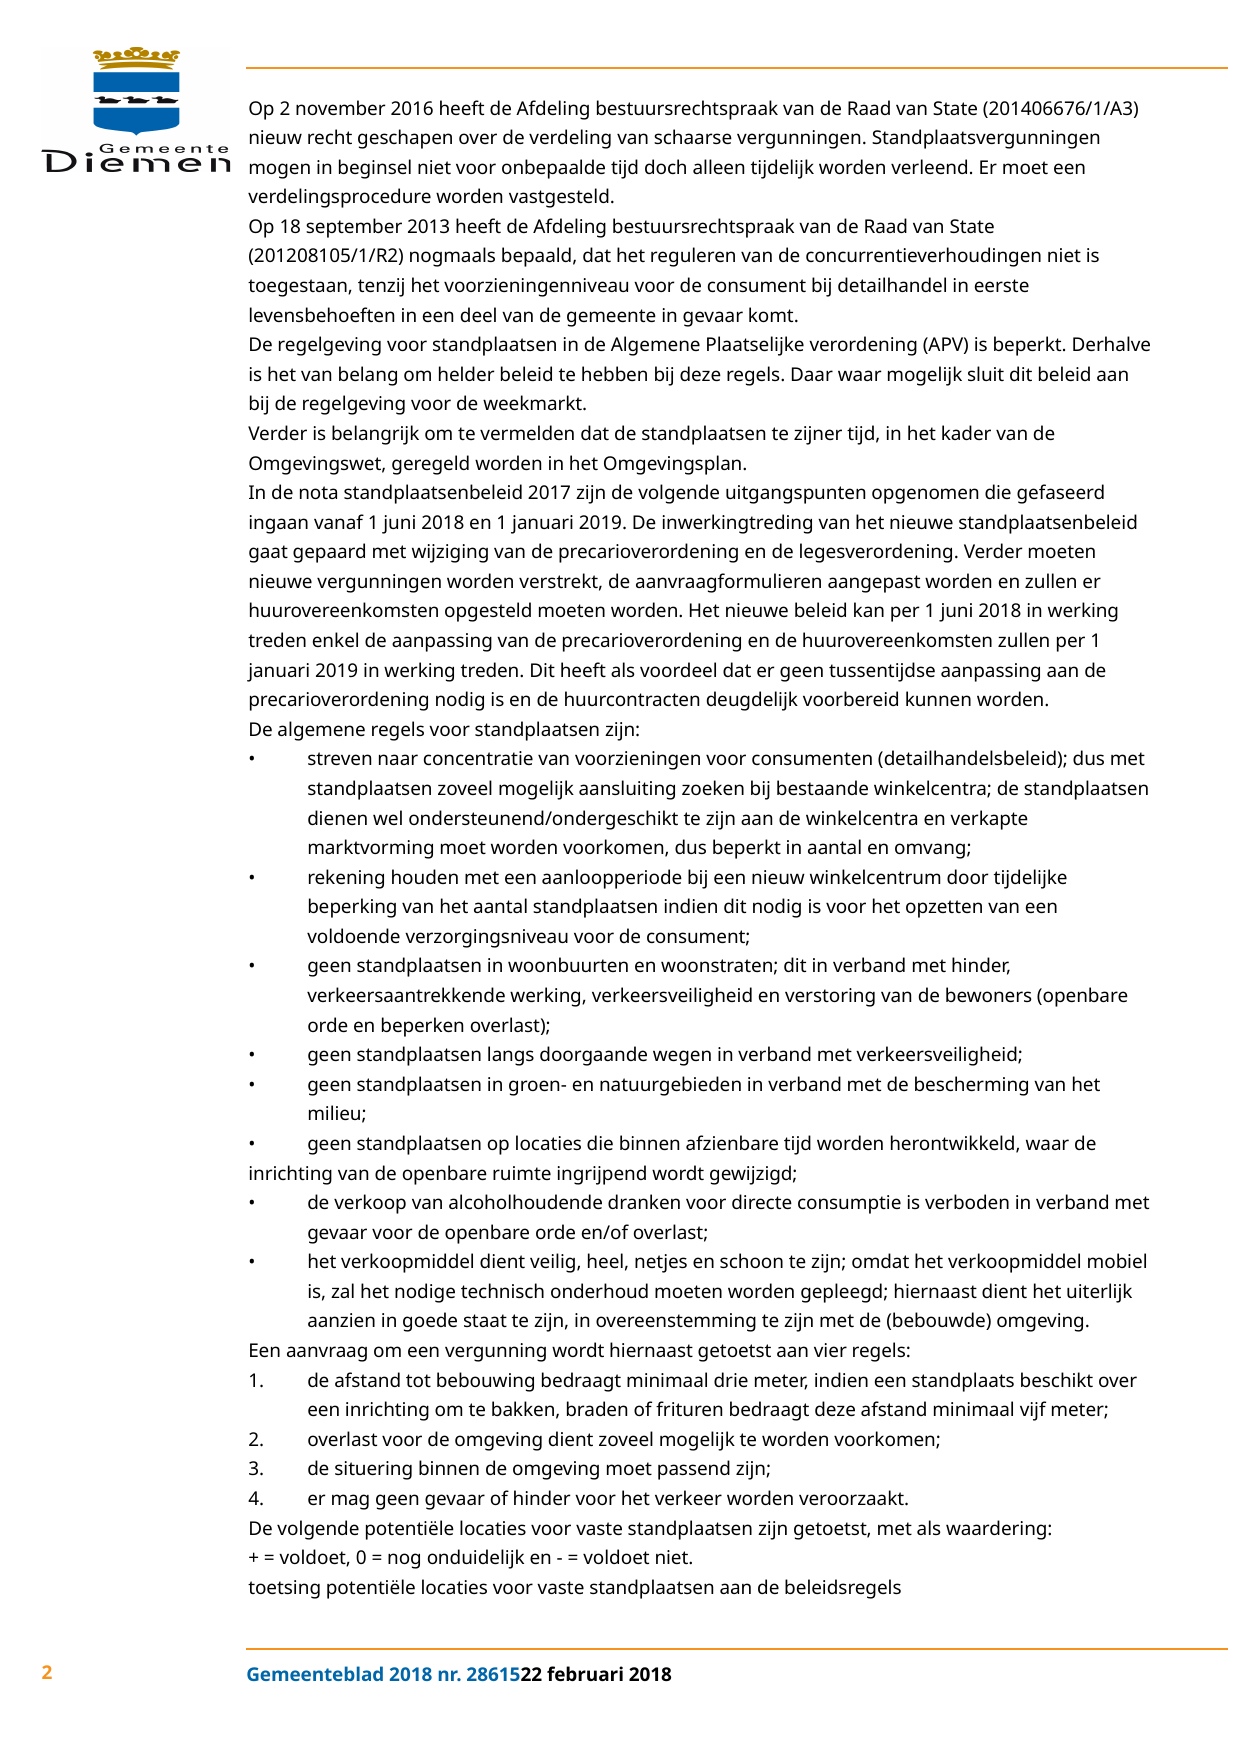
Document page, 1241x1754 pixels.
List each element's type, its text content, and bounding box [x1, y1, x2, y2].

list rekening houden met een aanloopperiode bij een nieuw winkelcentrum door tijdelijke beperking van het aantal standplaatsen indien dit nodig is voor het opzetten van een voldoende verzorgingsniveau voor de consument; [248, 864, 1152, 949]
text De volgende potentiële locaties voor vaste standplaatsen zijn getoetst, met als waardering: [248, 1515, 1152, 1541]
table_header toetsing potentiële locaties voor vaste standplaatsen aan de beleidsregels [248, 1574, 1152, 1600]
text Verder is belangrijk om te vermelden dat de standplaatsen te zijner tijd, in het kader van de Omgevingswet, geregeld worden in het Omgevingsplan. [248, 420, 1152, 476]
list overlast voor de omgeving dient zoveel mogelijk te worden voorkomen; [248, 1426, 1152, 1452]
list geen standplaatsen in groen- en natuurgebieden in verband met de bescherming van het milieu; [248, 1071, 1152, 1126]
list de afstand tot bebouwing bedraagt minimaal drie meter, indien een standplaats beschikt over een inrichting om te bakken, braden of frituren bedraagt deze afstand minimaal vijf meter; [248, 1367, 1152, 1422]
text In de nota standplaatsenbeleid 2017 zijn de volgende uitgangspunten opgenomen die gefaseerd ingaan vanaf 1 juni 2018 en 1 januari 2019. De inwerkingtreding van het nieuwe standplaatsenbeleid gaat gepaard met wijziging van de precarioverordening en de legesverordening. Verder moeten nieuwe vergunningen worden verstrekt, de aanvraagformulieren aangepast worden en zullen er huurovereenkomsten opgesteld moeten worden. Het nieuwe beleid kan per 1 juni 2018 in werking treden enkel de aanpassing van de precarioverordening en de huurovereenkomsten zullen per 1 januari 2019 in werking treden. Dit heeft als voordeel dat er geen tussentijdse aanpassing aan de precarioverordening nodig is en de huurcontracten deugdelijk voorbereid kunnen worden. [248, 479, 1152, 712]
list streven naar concentratie van voorzieningen voor consumenten (detailhandelsbeleid); dus met standplaatsen zoveel mogelijk aansluiting zoeken bij bestaande winkelcentra; de standplaatsen dienen wel ondersteunend/ondergeschikt te zijn aan de winkelcentra en verkapte marktvorming moet worden voorkomen, dus beperkt in aantal en omvang; [248, 746, 1152, 860]
list de verkoop van alcoholhoudende dranken voor directe consumptie is verboden in verband met gevaar voor de openbare orde en/of overlast; [248, 1189, 1152, 1245]
list er mag geen gevaar of hinder voor het verkeer worden veroorzaakt. [248, 1485, 1152, 1511]
text Op 18 september 2013 heeft de Afdeling bestuursrechtspraak van de Raad van State (201208105/1/R2) nogmaals bepaald, dat het reguleren van de concurrentieverhoudingen niet is toegestaan, tenzij het voorzieningenniveau voor de consument bij detailhandel in eerste levensbehoeften in een deel van de gemeente in gevaar komt. [248, 213, 1152, 328]
list geen standplaatsen op locaties die binnen afzienbare tijd worden herontwikkeld, waar de [248, 1130, 1152, 1156]
text + = voldoet, 0 = nog onduidelijk en - = voldoet niet. [248, 1544, 1152, 1570]
list het verkoopmiddel dient veilig, heel, netjes en schoon te zijn; omdat het verkoopmiddel mobiel is, zal het nodige technisch onderhoud moeten worden gepleegd; hiernaast dient het uiterlijk aanzien in goede staat te zijn, in overeenstemming te zijn met de (bebouwde) omgeving. [248, 1248, 1152, 1333]
list de situering binnen de omgeving moet passend zijn; [248, 1456, 1152, 1481]
list geen standplaatsen in woonbuurten en woonstraten; dit in verband met hinder, verkeersaantrekkende werking, verkeersveiligheid en verstoring van de bewoners (openbare orde en beperken overlast); [248, 953, 1152, 1038]
text De algemene regels voor standplaatsen zijn: [248, 716, 1152, 742]
list geen standplaatsen langs doorgaande wegen in verband met verkeersveiligheid; [248, 1041, 1152, 1067]
text De regelgeving voor standplaatsen in de Algemene Plaatselijke verordening (APV) is beperkt. Derhalve is het van belang om helder beleid te hebben bij deze regels. Daar waar mogelijk sluit dit beleid aan bij de regelgeving voor de weekmarkt. [248, 331, 1152, 416]
text Een aanvraag om een vergunning wordt hiernaast getoetst aan vier regels: [248, 1337, 1152, 1363]
text inrichting van de openbare ruimte ingrijpend wordt gewijzigd; [248, 1160, 1152, 1186]
picture [41, 47, 231, 172]
text Op 2 november 2016 heeft de Afdeling bestuursrechtspraak van de Raad van State (201406676/1/A3) nieuw recht geschapen over de verdeling van schaarse vergunningen. Standplaatsvergunningen mogen in beginsel niet voor onbepaalde tijd doch alleen tijdelijk worden verleend. Er moet een verdelingsprocedure worden vastgesteld. [248, 95, 1152, 209]
